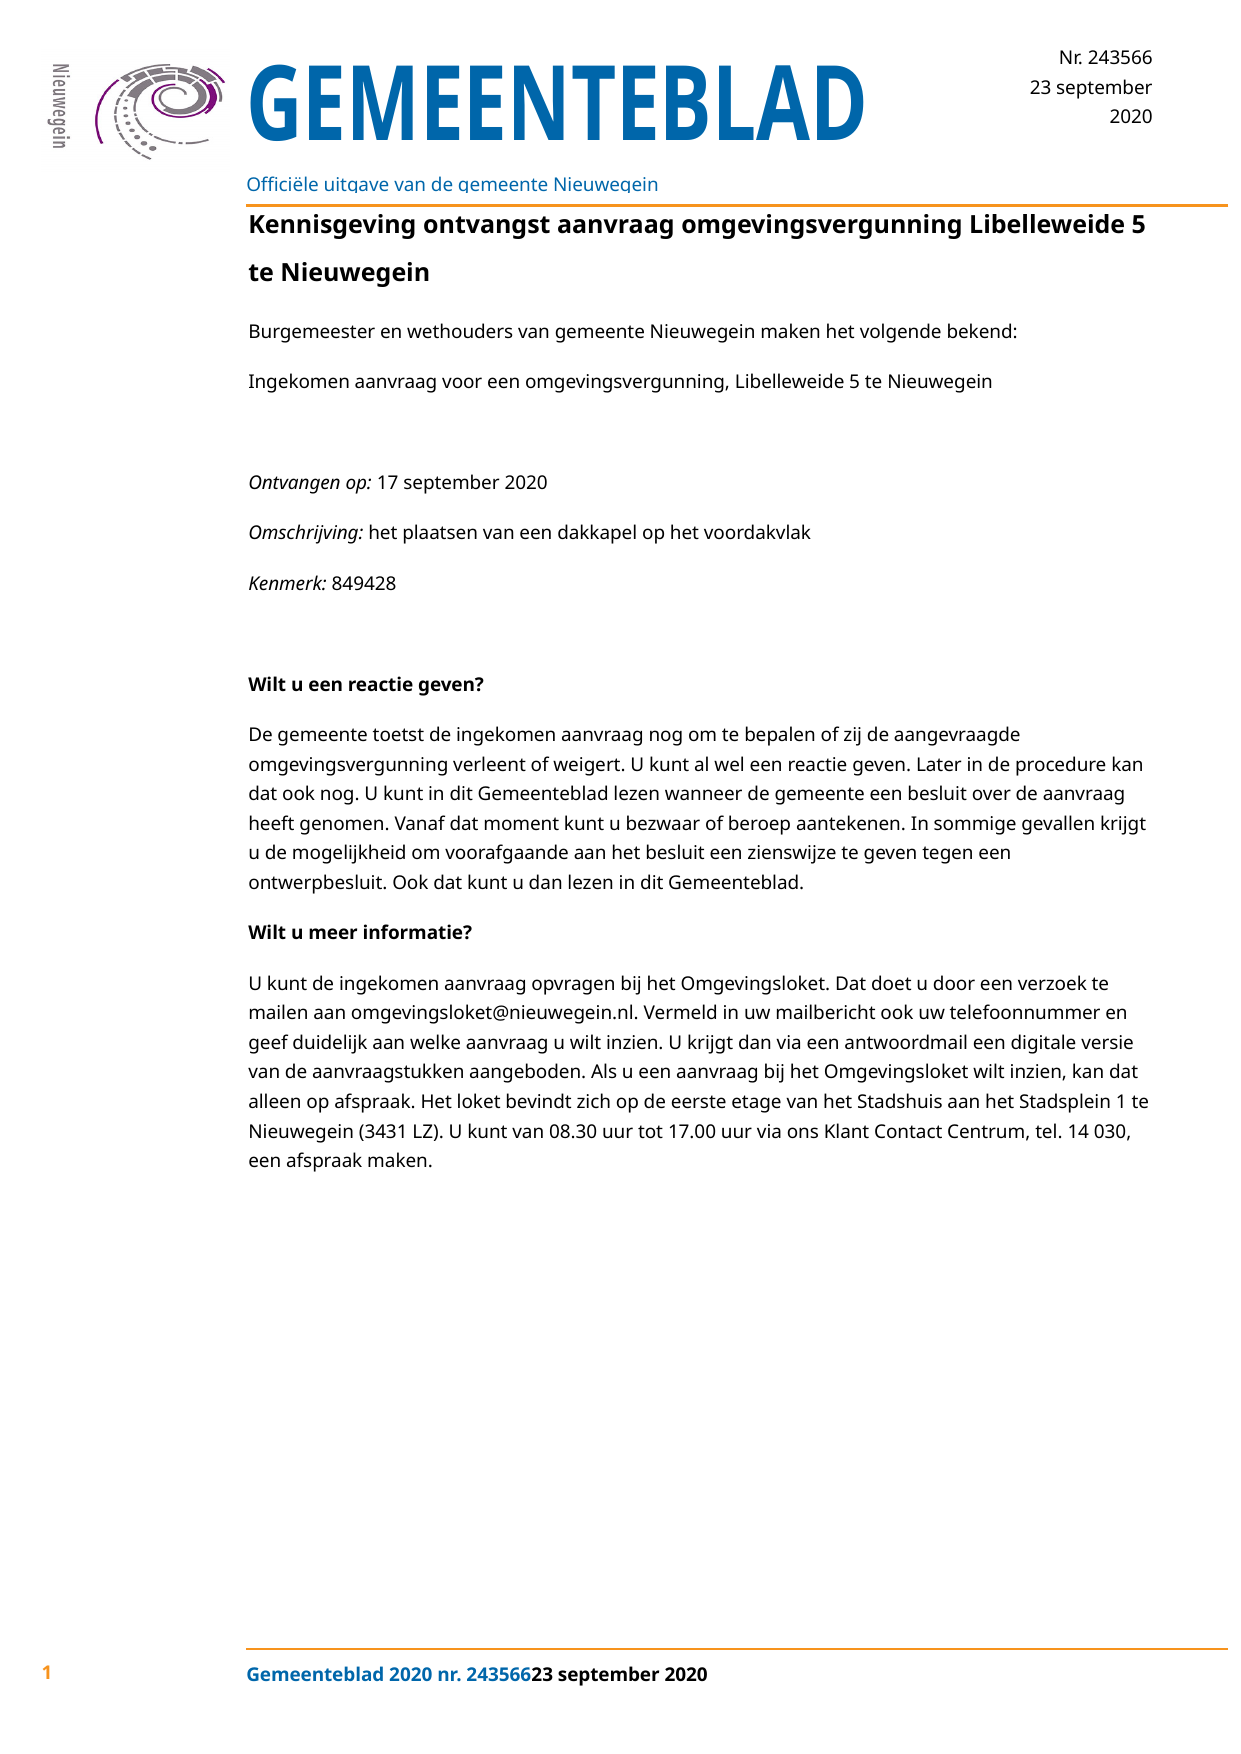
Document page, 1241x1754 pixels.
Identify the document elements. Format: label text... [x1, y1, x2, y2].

text De gemeente toetst de ingekomen aanvraag nog om te bepalen of zij de aangevraagde omgevingsvergunning verleent of weigert. U kunt al wel een reactie geven. Later in de procedure kan dat ook nog. U kunt in dit Gemeenteblad lezen wanneer de gemeente een besluit over de aanvraag heeft genomen. Vanaf dat moment kunt u bezwaar of beroep aantekenen. In sommige gevallen krijgt u de mogelijkheid om voorafgaande aan het besluit een zienswijze te geven tegen een ontwerpbesluit. Ook dat kunt u dan lezen in dit Gemeenteblad. [248, 721, 1152, 895]
text Burgemeester en wethouders van gemeente Nieuwegein maken het volgende bekend: [248, 318, 1152, 344]
text U kunt de ingekomen aanvraag opvragen bij het Omgevingsloket. Dat doet u door een verzoek te mailen aan omgevingsloket@nieuwegein.nl. Vermeld in uw mailbericht ook uw telefoonnummer en geef duidelijk aan welke aanvraag u wilt inzien. U krijgt dan via een antwoordmail een digitale versie van de aanvraagstukken aangeboden. Als u een aanvraag bij het Omgevingsloket wilt inzien, kan dat alleen op afspraak. Het loket bevindt zich op de eerste etage van het Stadshuis aan het Stadsplein 1 te Nieuwegein (3431 LZ). U kunt van 08.30 uur tot 17.00 uur via ons Klant Contact Centrum, tel. 14 030, een afspraak maken. [248, 970, 1152, 1173]
text Kennisgeving ontvangst aanvraag omgevingsvergunning Libelleweide 5 te Nieuwegein [248, 207, 1152, 288]
text Wilt u meer informatie? [248, 919, 1152, 945]
text Omschrijving: het plaatsen van een dakkapel op het voordakvlak [248, 519, 1152, 545]
text Wilt u een reactie geven? [248, 671, 1152, 697]
text Ontvangen op: 17 september 2020 [248, 469, 1152, 495]
text Ingekomen aanvraag voor een omgevingsvergunning, Libelleweide 5 te Nieuwegein [248, 368, 1152, 394]
text Kenmerk: 849428 [248, 570, 1152, 596]
picture [41, 47, 231, 172]
